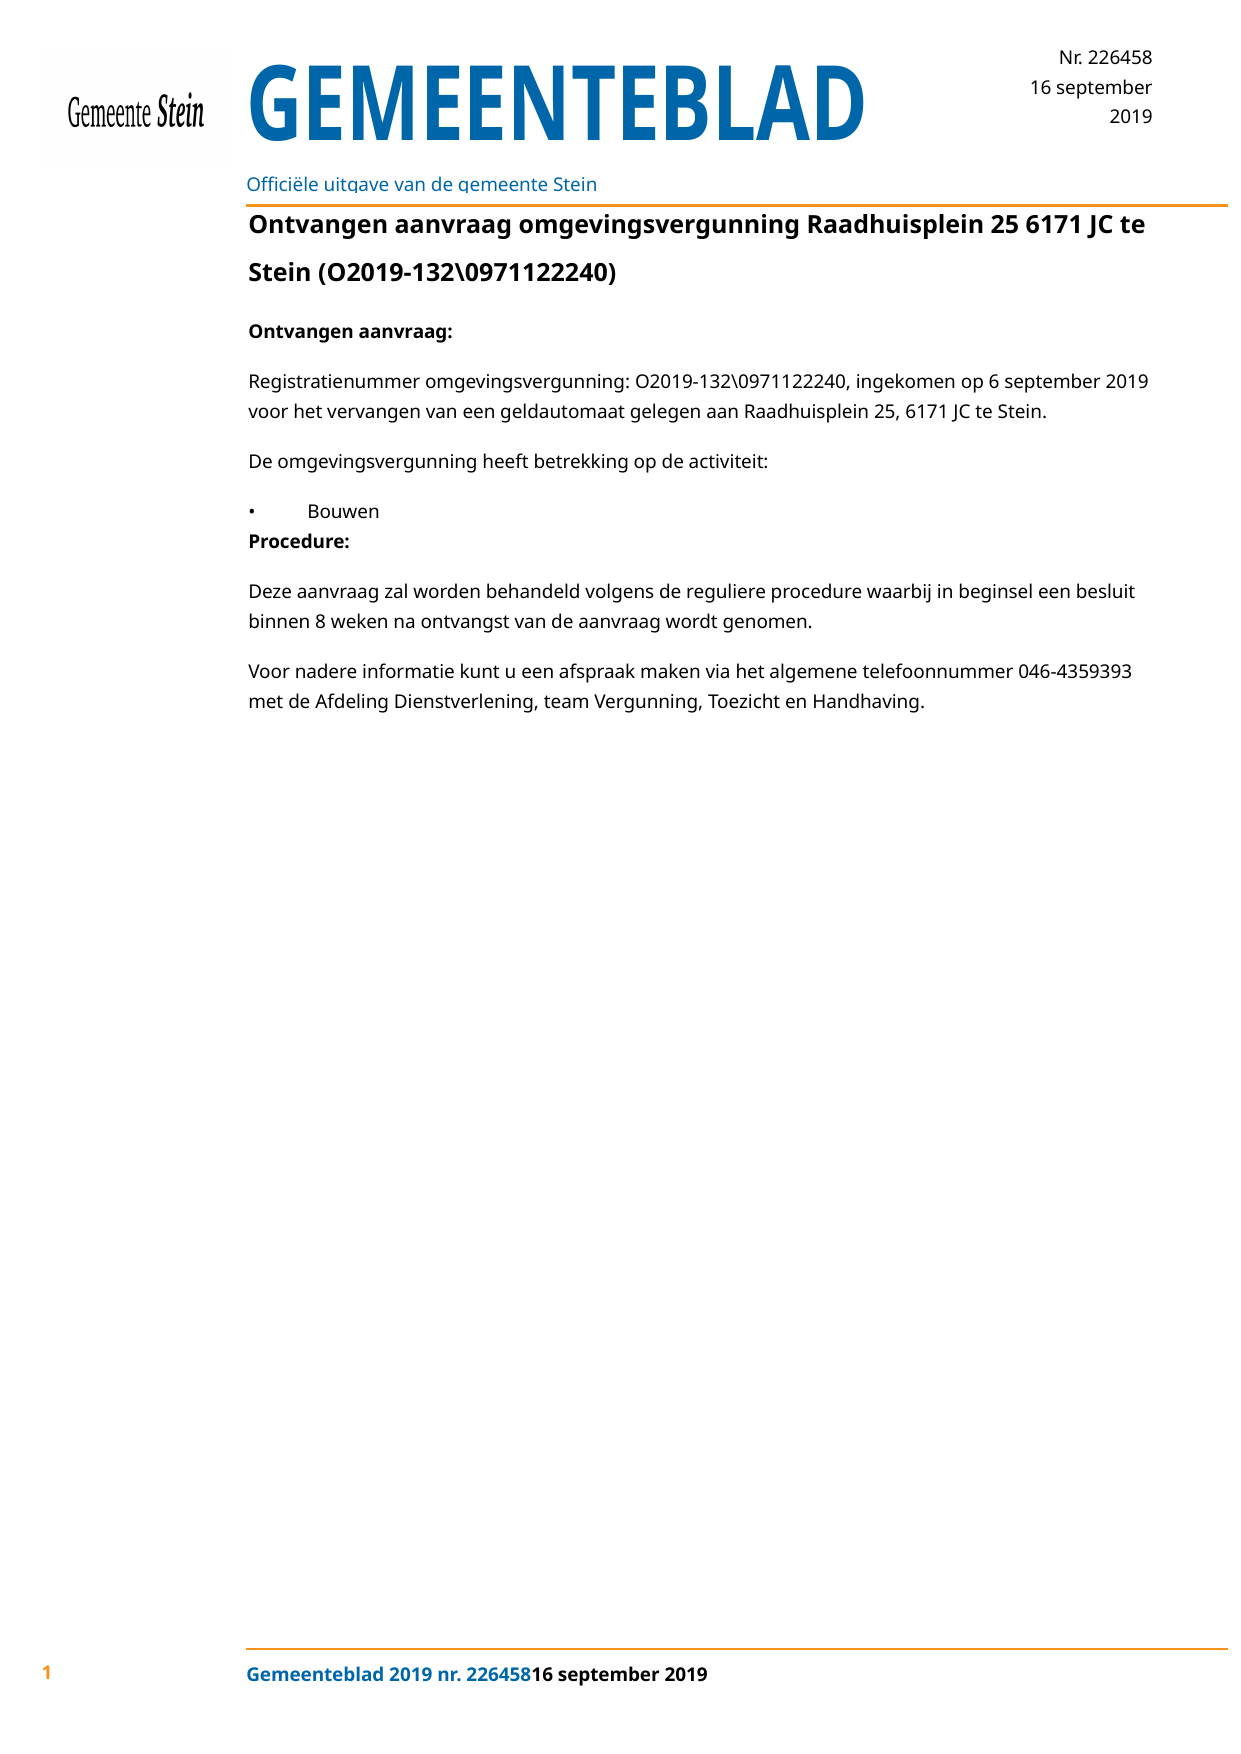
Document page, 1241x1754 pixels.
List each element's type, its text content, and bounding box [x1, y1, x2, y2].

text De omgevingsvergunning heeft betrekking op de activiteit: [248, 448, 1152, 474]
list Bouwen [248, 499, 1152, 524]
picture [41, 47, 231, 172]
text Voor nadere informatie kunt u een afspraak maken via het algemene telefoonnummer 046-4359393 met de Afdeling Dienstverlening, team Vergunning, Toezicht en Handhaving. [248, 659, 1152, 714]
text Procedure: [248, 528, 1152, 554]
text Ontvangen aanvraag: [248, 318, 1152, 344]
text Deze aanvraag zal worden behandeld volgens de reguliere procedure waarbij in beginsel een besluit binnen 8 weken na ontvangst van de aanvraag wordt genomen. [248, 579, 1152, 634]
text Ontvangen aanvraag omgevingsvergunning Raadhuisplein 25 6171 JC te Stein (O2019-132\0971122240) [248, 207, 1152, 288]
text Registratienummer omgevingsvergunning: O2019-132\0971122240, ingekomen op 6 september 2019 voor het vervangen van een geldautomaat gelegen aan Raadhuisplein 25, 6171 JC te Stein. [248, 368, 1152, 424]
